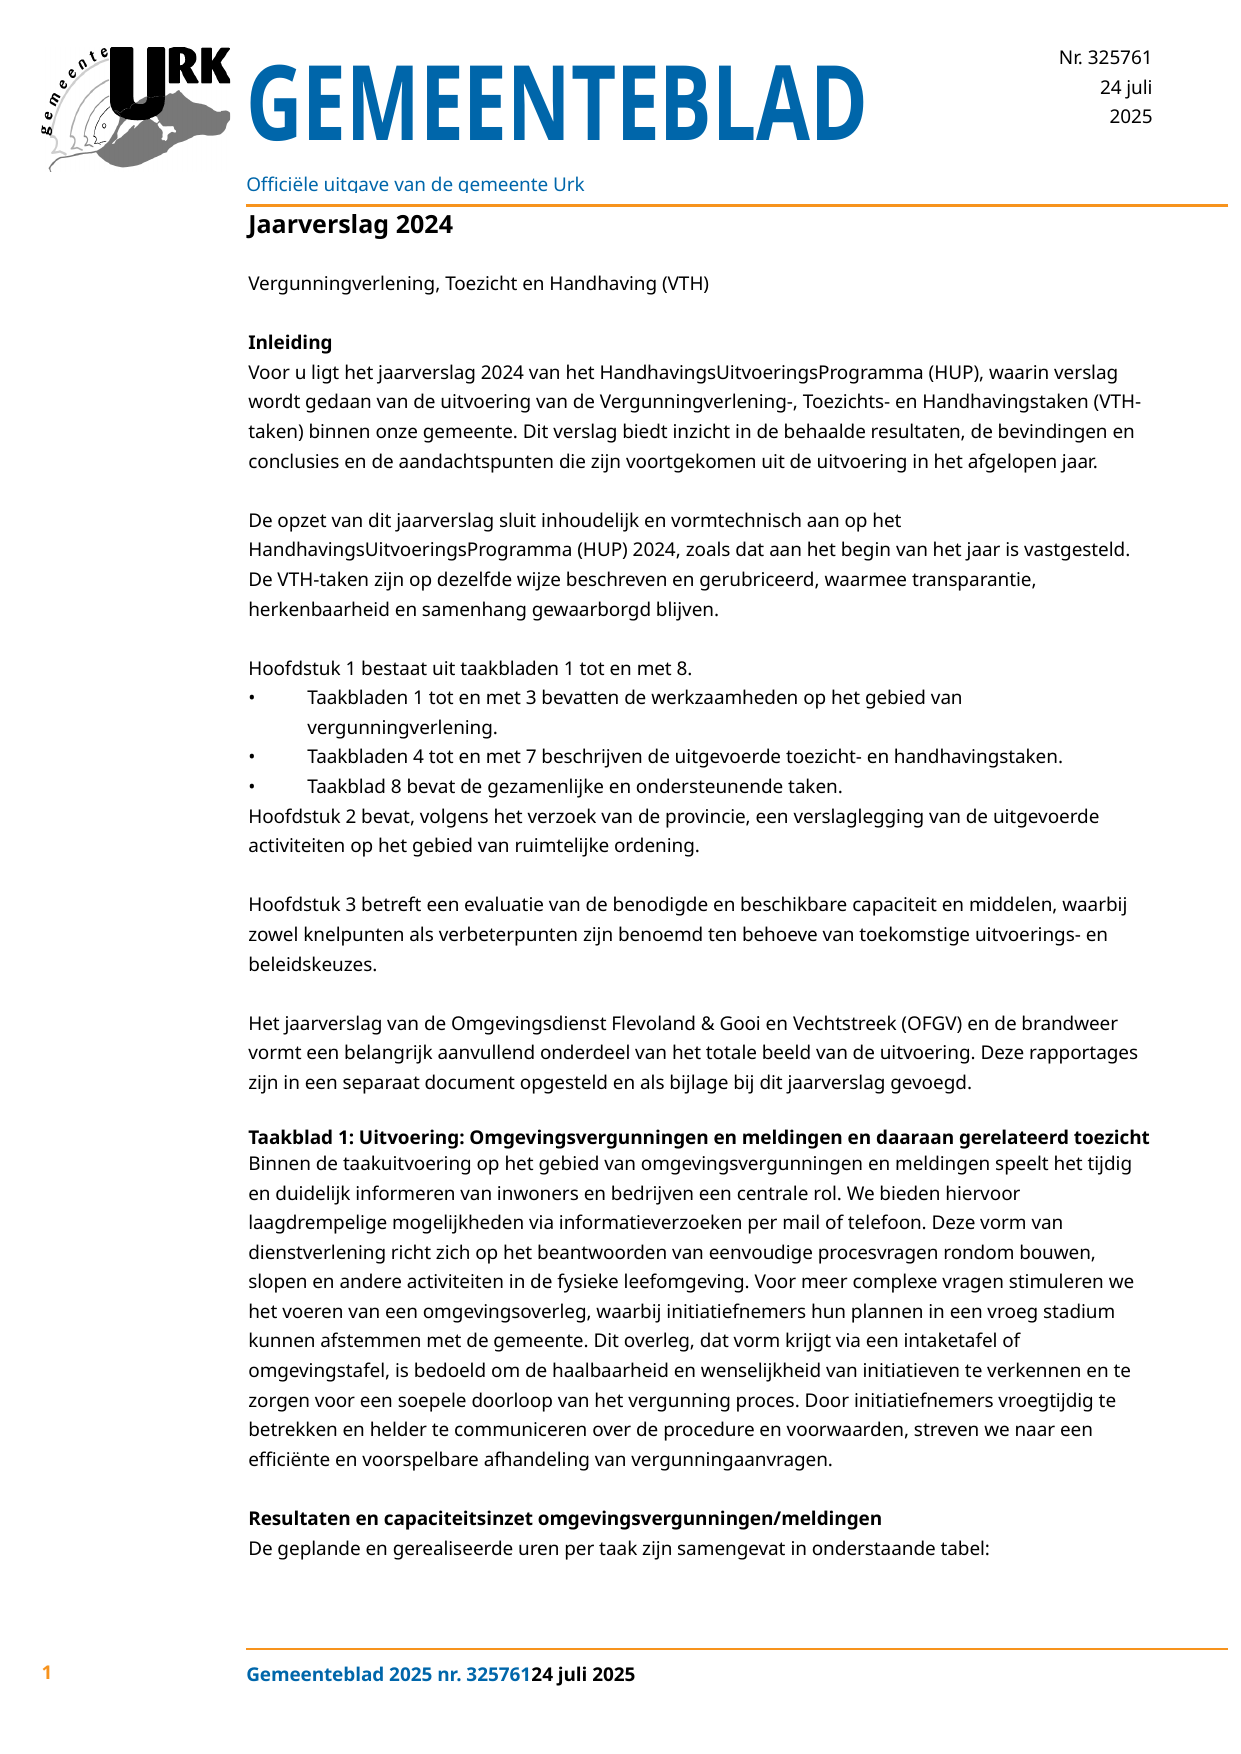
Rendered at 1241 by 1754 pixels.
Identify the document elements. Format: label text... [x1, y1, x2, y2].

text De opzet van dit jaarverslag sluit inhoudelijk en vormtechnisch aan op het HandhavingsUitvoeringsProgramma (HUP) 2024, zoals dat aan het begin van het jaar is vastgesteld. De VTH-taken zijn op dezelfde wijze beschreven en gerubriceerd, waarmee transparantie, herkenbaarheid en samenhang gewaarborgd blijven. [248, 507, 1152, 621]
text De geplande en gerealiseerde uren per taak zijn samengevat in onderstaande tabel: [248, 1535, 1152, 1560]
picture [41, 47, 231, 172]
text Het jaarverslag van de Omgevingsdienst Flevoland & Gooi en Vechtstreek (OFGV) en de brandweer vormt een belangrijk aanvullend onderdeel van het totale beeld van de uitvoering. Deze rapportages zijn in een separaat document opgesteld en als bijlage bij dit jaarverslag gevoegd. [248, 1010, 1152, 1095]
text Hoofdstuk 3 betreft een evaluatie van de benodigde en beschikbare capaciteit en middelen, waarbij zowel knelpunten als verbeterpunten zijn benoemd ten behoeve van toekomstige uitvoerings- en beleidskeuzes. [248, 892, 1152, 976]
text Vergunningverlening, Toezicht en Handhaving (VTH) [248, 270, 1152, 296]
list Taakbladen 4 tot en met 7 beschrijven de uitgevoerde toezicht- en handhavingstaken. [248, 744, 1152, 769]
list Taakbladen 1 tot en met 3 bevatten de werkzaamheden op het gebied van vergunningverlening. [248, 684, 1152, 740]
text Jaarverslag 2024 [248, 207, 1152, 241]
text Inleiding [248, 329, 1152, 355]
text Hoofdstuk 1 bestaat uit taakbladen 1 tot en met 8. [248, 655, 1152, 681]
text Hoofdstuk 2 bevat, volgens het verzoek van de provincie, een verslaglegging van de uitgevoerde activiteiten op het gebied van ruimtelijke ordening. [248, 803, 1152, 858]
list Taakblad 8 bevat de gezamenlijke en ondersteunende taken. [248, 773, 1152, 799]
text Resultaten en capaciteitsinzet omgevingsvergunningen/meldingen [248, 1505, 1152, 1531]
text Taakblad 1: Uitvoering: Omgevingsvergunningen en meldingen en daaraan gerelateerd toezicht [248, 1124, 1152, 1150]
text Voor u ligt het jaarverslag 2024 van het HandhavingsUitvoeringsProgramma (HUP), waarin verslag wordt gedaan van de uitvoering van de Vergunningverlening-, Toezichts- en Handhavingstaken (VTH-taken) binnen onze gemeente. Dit verslag biedt inzicht in de behaalde resultaten, de bevindingen en conclusies en de aandachtspunten die zijn voortgekomen uit de uitvoering in het afgelopen jaar. [248, 359, 1152, 473]
text Binnen de taakuitvoering op het gebied van omgevingsvergunningen en meldingen speelt het tijdig en duidelijk informeren van inwoners en bedrijven een centrale rol. We bieden hiervoor laagdrempelige mogelijkheden via informatieverzoeken per mail of telefoon. Deze vorm van dienstverlening richt zich op het beantwoorden van eenvoudige procesvragen rondom bouwen, slopen en andere activiteiten in de fysieke leefomgeving. Voor meer complexe vragen stimuleren we het voeren van een omgevingsoverleg, waarbij initiatiefnemers hun plannen in een vroeg stadium kunnen afstemmen met de gemeente. Dit overleg, dat vorm krijgt via een intaketafel of omgevingstafel, is bedoeld om de haalbaarheid en wenselijkheid van initiatieven te verkennen en te zorgen voor een soepele doorloop van het vergunning proces. Door initiatiefnemers vroegtijdig te betrekken en helder te communiceren over de procedure en voorwaarden, streven we naar een efficiënte en voorspelbare afhandeling van vergunningaanvragen. [248, 1150, 1152, 1472]
